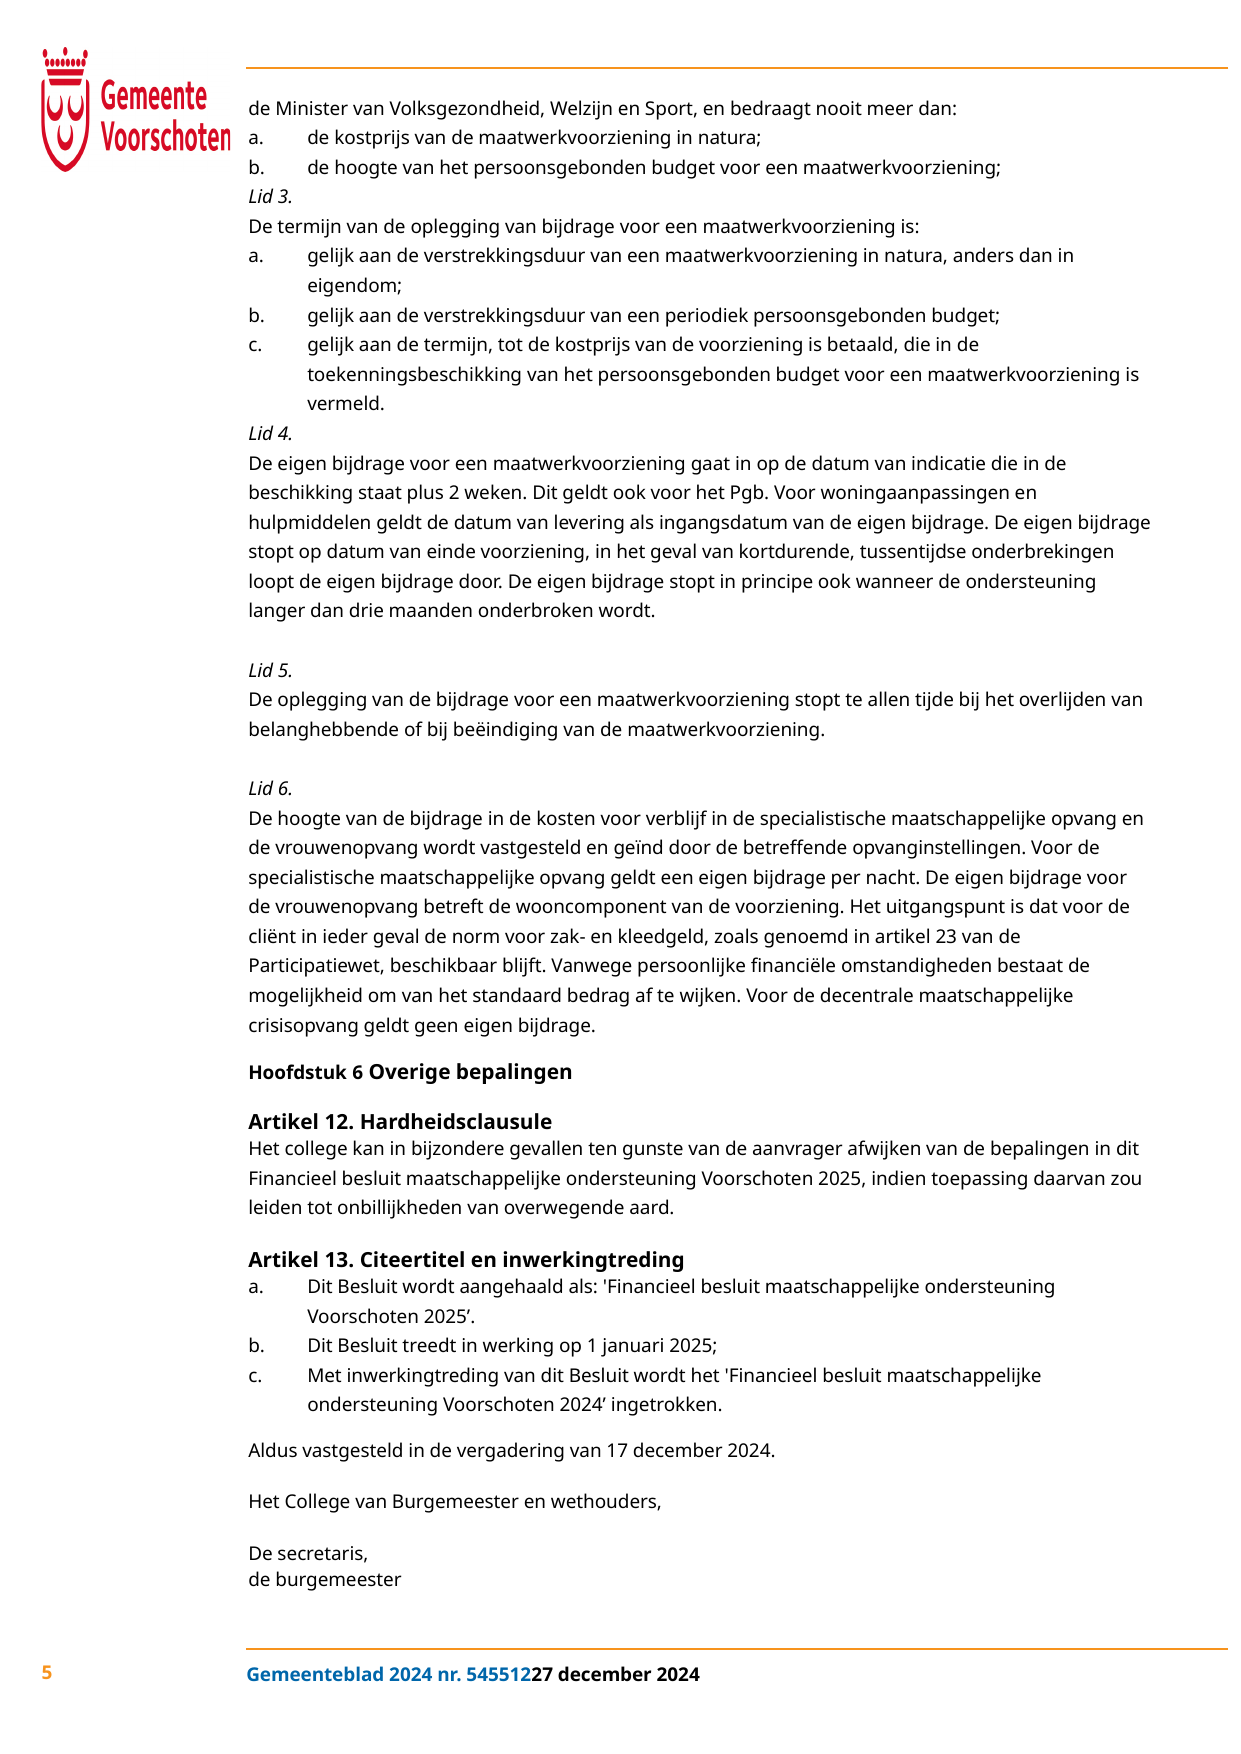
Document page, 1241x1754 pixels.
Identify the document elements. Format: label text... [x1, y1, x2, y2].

text De secretaris, [248, 1540, 1152, 1566]
text Lid 4. [248, 420, 1152, 446]
picture [41, 47, 231, 172]
text Artikel 12. Hardheidsclausule [248, 1107, 1152, 1135]
list de hoogte van het persoonsgebonden budget voor een maatwerkvoorziening; [248, 154, 1152, 180]
text Het college kan in bijzondere gevallen ten gunste van de aanvrager afwijken van de bepalingen in dit Financieel besluit maatschappelijke ondersteuning Voorschoten 2025, indien toepassing daarvan zou leiden tot onbillijkheden van overwegende aard. [248, 1135, 1152, 1220]
list gelijk aan de verstrekkingsduur van een periodiek persoonsgebonden budget; [248, 302, 1152, 328]
list Dit Besluit treedt in werking op 1 januari 2025; [248, 1332, 1152, 1358]
list Dit Besluit wordt aangehaald als: 'Financieel besluit maatschappelijke ondersteuning Voorschoten 2025’. [248, 1273, 1152, 1328]
text Hoofdstuk 6 Overige bepalingen [248, 1057, 1152, 1086]
list gelijk aan de verstrekkingsduur van een maatwerkvoorziening in natura, anders dan in eigendom; [248, 243, 1152, 298]
list gelijk aan de termijn, tot de kostprijs van de voorziening is betaald, die in de toekenningsbeschikking van het persoonsgebonden budget voor een maatwerkvoorziening is vermeld. [248, 331, 1152, 416]
list Met inwerkingtreding van dit Besluit wordt het 'Financieel besluit maatschappelijke ondersteuning Voorschoten 2024’ ingetrokken. [248, 1362, 1152, 1417]
text Artikel 13. Citeertitel en inwerkingtreding [248, 1245, 1152, 1273]
text Aldus vastgesteld in de vergadering van 17 december 2024. [248, 1437, 1152, 1463]
text De eigen bijdrage voor een maatwerkvoorziening gaat in op de datum van indicatie die in de beschikking staat plus 2 weken. Dit geldt ook voor het Pgb. Voor woningaanpassingen en hulpmiddelen geldt de datum van levering als ingangsdatum van de eigen bijdrage. De eigen bijdrage stopt op datum van einde voorziening, in het geval van kortdurende, tussentijdse onderbrekingen loopt de eigen bijdrage door. De eigen bijdrage stopt in principe ook wanneer de ondersteuning langer dan drie maanden onderbroken wordt. [248, 450, 1152, 623]
text de burgemeester [248, 1566, 1152, 1592]
list de kostprijs van de maatwerkvoorziening in natura; [248, 124, 1152, 150]
text Lid 5. [248, 657, 1152, 683]
text De hoogte van de bijdrage in de kosten voor verblijf in de specialistische maatschappelijke opvang en de vrouwenopvang wordt vastgesteld en geïnd door de betreffende opvanginstellingen. Voor de specialistische maatschappelijke opvang geldt een eigen bijdrage per nacht. De eigen bijdrage voor de vrouwenopvang betreft de wooncomponent van de voorziening. Het uitgangspunt is dat voor de cliënt in ieder geval de norm voor zak- en kleedgeld, zoals genoemd in artikel 23 van de Participatiewet, beschikbaar blijft. Vanwege persoonlijke financiële omstandigheden bestaat de mogelijkheid om van het standaard bedrag af te wijken. Voor de decentrale maatschappelijke crisisopvang geldt geen eigen bijdrage. [248, 805, 1152, 1038]
text De termijn van de oplegging van bijdrage voor een maatwerkvoorziening is: [248, 213, 1152, 239]
text Lid 3. [248, 183, 1152, 209]
text de Minister van Volksgezondheid, Welzijn en Sport, en bedraagt nooit meer dan: [248, 95, 1152, 121]
text Lid 6. [248, 775, 1152, 801]
text Het College van Burgemeester en wethouders, [248, 1489, 1152, 1514]
text De oplegging van de bijdrage voor een maatwerkvoorziening stopt te allen tijde bij het overlijden van belanghebbende of bij beëindiging van de maatwerkvoorziening. [248, 686, 1152, 742]
